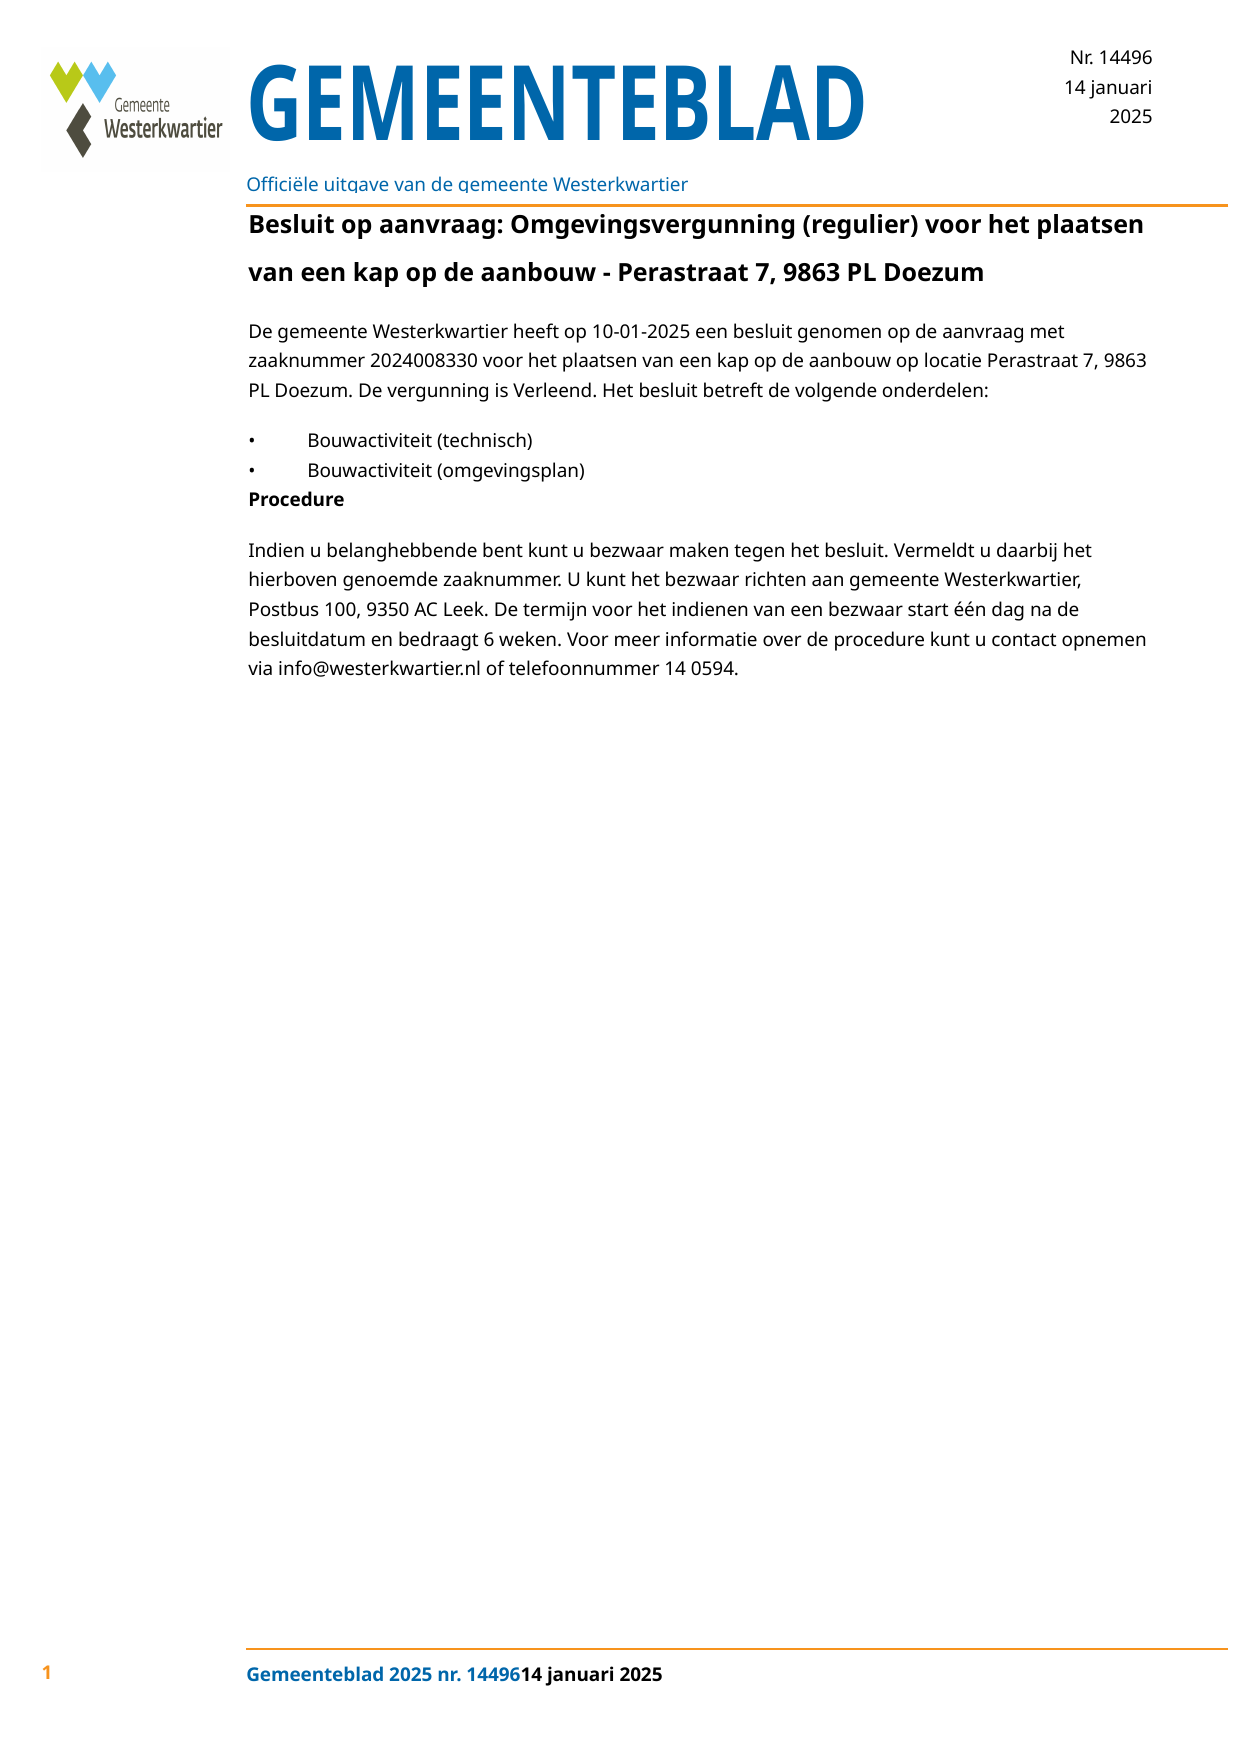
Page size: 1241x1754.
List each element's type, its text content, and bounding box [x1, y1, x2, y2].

text De gemeente Westerkwartier heeft op 10-01-2025 een besluit genomen op de aanvraag met zaaknummer 2024008330 voor het plaatsen van een kap op de aanbouw op locatie Perastraat 7, 9863 PL Doezum. De vergunning is Verleend. Het besluit betreft de volgende onderdelen: [248, 318, 1152, 403]
picture [41, 47, 231, 172]
text Indien u belanghebbende bent kunt u bezwaar maken tegen het besluit. Vermeldt u daarbij het hierboven genoemde zaaknummer. U kunt het bezwaar richten aan gemeente Westerkwartier, Postbus 100, 9350 AC Leek. De termijn voor het indienen van een bezwaar start één dag na de besluitdatum en bedraagt 6 weken. Voor meer informatie over de procedure kunt u contact opnemen via info@westerkwartier.nl of telefoonnummer 14 0594. [248, 537, 1152, 681]
text Procedure [248, 487, 1152, 512]
list Bouwactiviteit (technisch) [248, 427, 1152, 453]
list Bouwactiviteit (omgevingsplan) [248, 457, 1152, 483]
text Besluit op aanvraag: Omgevingsvergunning (regulier) voor het plaatsen van een kap op de aanbouw - Perastraat 7, 9863 PL Doezum [248, 207, 1152, 288]
